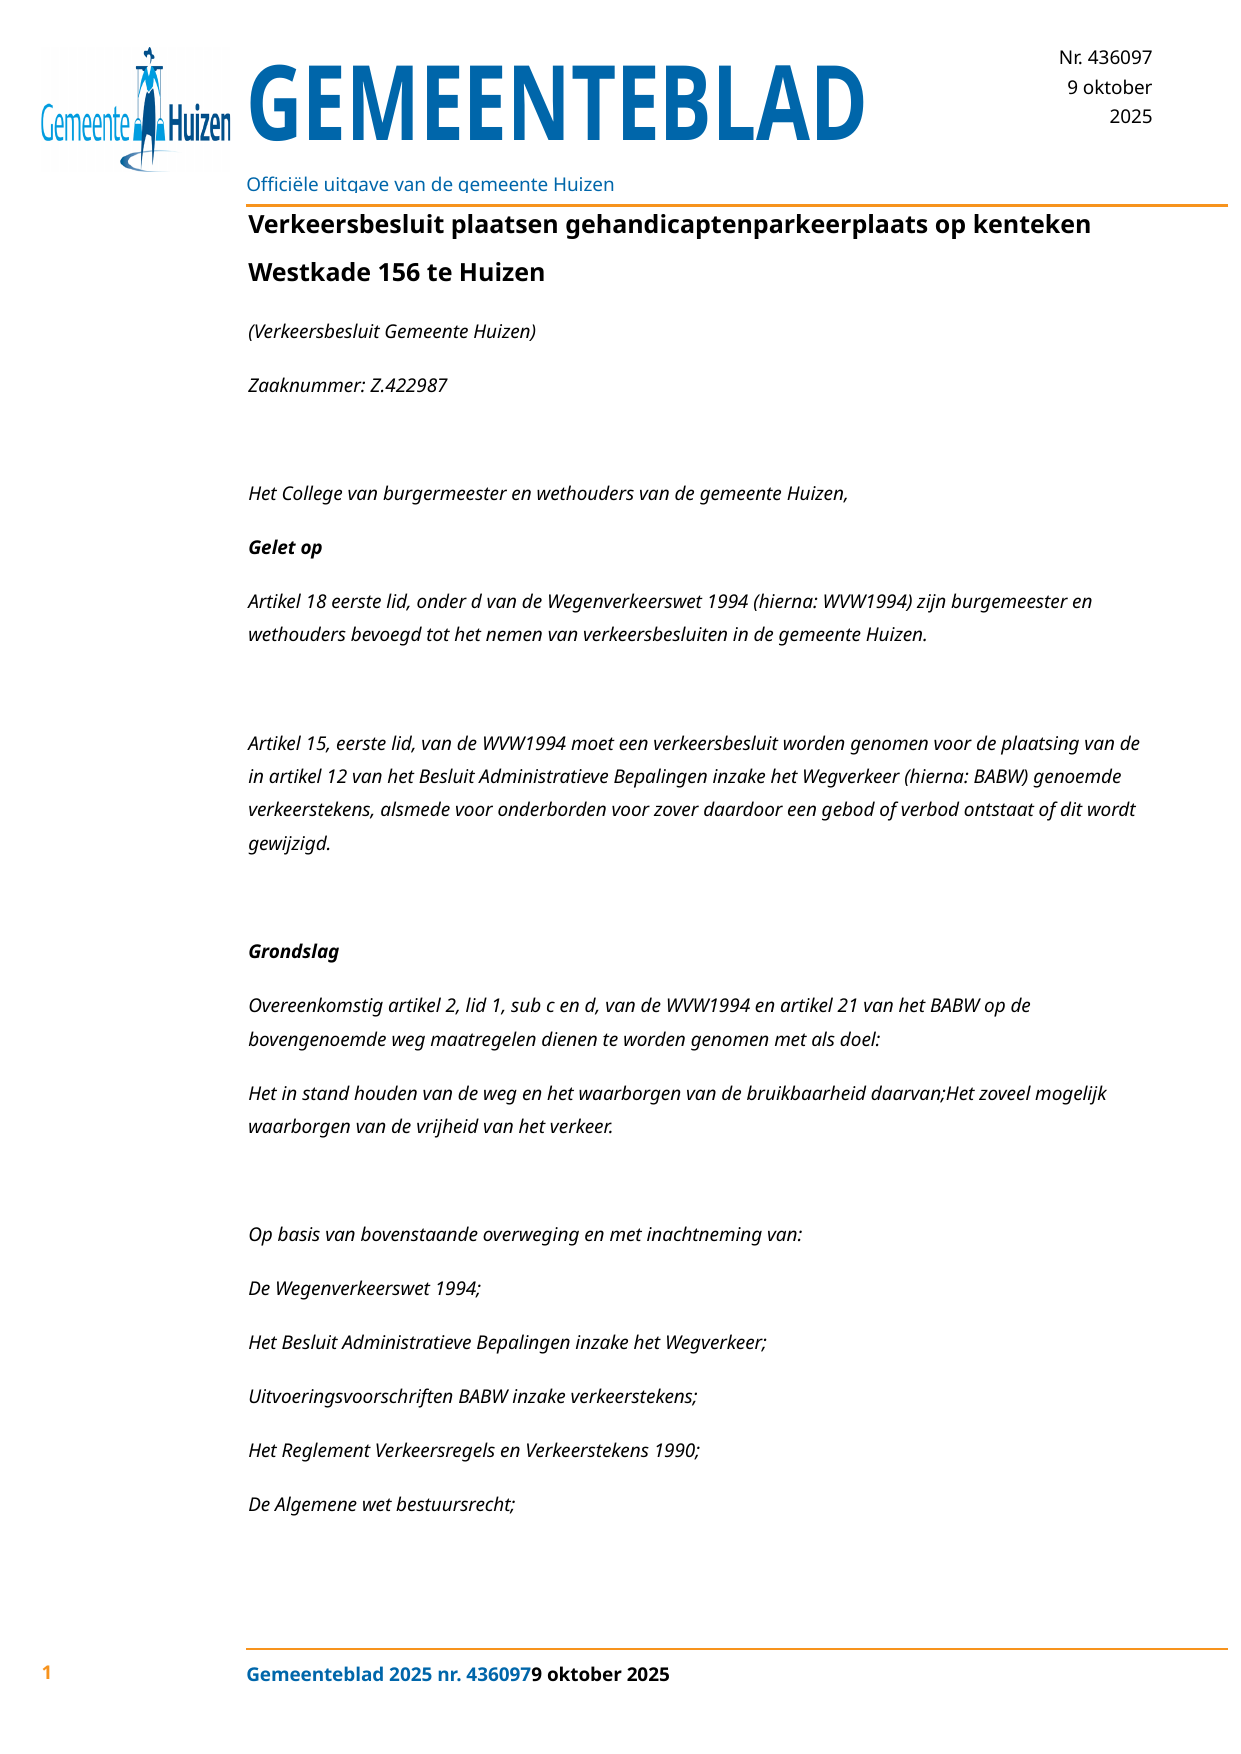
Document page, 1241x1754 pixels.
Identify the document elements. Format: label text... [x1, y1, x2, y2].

text Het College van burgermeester en wethouders van de gemeente Huizen, [248, 480, 1152, 506]
text Zaaknummer: Z.422987 [248, 372, 1152, 398]
text Uitvoeringsvoorschriften BABW inzake verkeerstekens; [248, 1383, 1152, 1409]
text Artikel 18 eerste lid, onder d van de Wegenverkeerswet 1994 (hierna: WVW1994) zijn burgemeester en wethouders bevoegd tot het nemen van verkeersbesluiten in de gemeente Huizen. [248, 588, 1152, 647]
text Het Reglement Verkeersregels en Verkeerstekens 1990; [248, 1438, 1152, 1463]
text (Verkeersbesluit Gemeente Huizen) [248, 318, 1152, 344]
text Het Besluit Administratieve Bepalingen inzake het Wegverkeer; [248, 1329, 1152, 1355]
text Overeenkomstig artikel 2, lid 1, sub c en d, van de WVW1994 en artikel 21 van het BABW op de bovengenoemde weg maatregelen dienen te worden genomen met als doel: [248, 992, 1152, 1051]
text Verkeersbesluit plaatsen gehandicaptenparkeerplaats op kenteken Westkade 156 te Huizen [248, 207, 1152, 288]
text De Wegenverkeerswet 1994; [248, 1275, 1152, 1301]
text Gelet op [248, 534, 1152, 560]
text Het in stand houden van de weg en het waarborgen van de bruikbaarheid daarvan;Het zoveel mogelijk waarborgen van de vrijheid van het verkeer. [248, 1080, 1152, 1139]
text Artikel 15, eerste lid, van de WVW1994 moet een verkeersbesluit worden genomen voor de plaatsing van de in artikel 12 van het Besluit Administratieve Bepalingen inzake het Wegverkeer (hierna: BABW) genoemde verkeerstekens, alsmede voor onderborden voor zover daardoor een gebod of verbod ontstaat of dit wordt gewijzigd. [248, 730, 1152, 856]
picture [41, 47, 231, 172]
text Op basis van bovenstaande overweging en met inachtneming van: [248, 1221, 1152, 1247]
text De Algemene wet bestuursrecht; [248, 1492, 1152, 1517]
text Grondslag [248, 938, 1152, 964]
